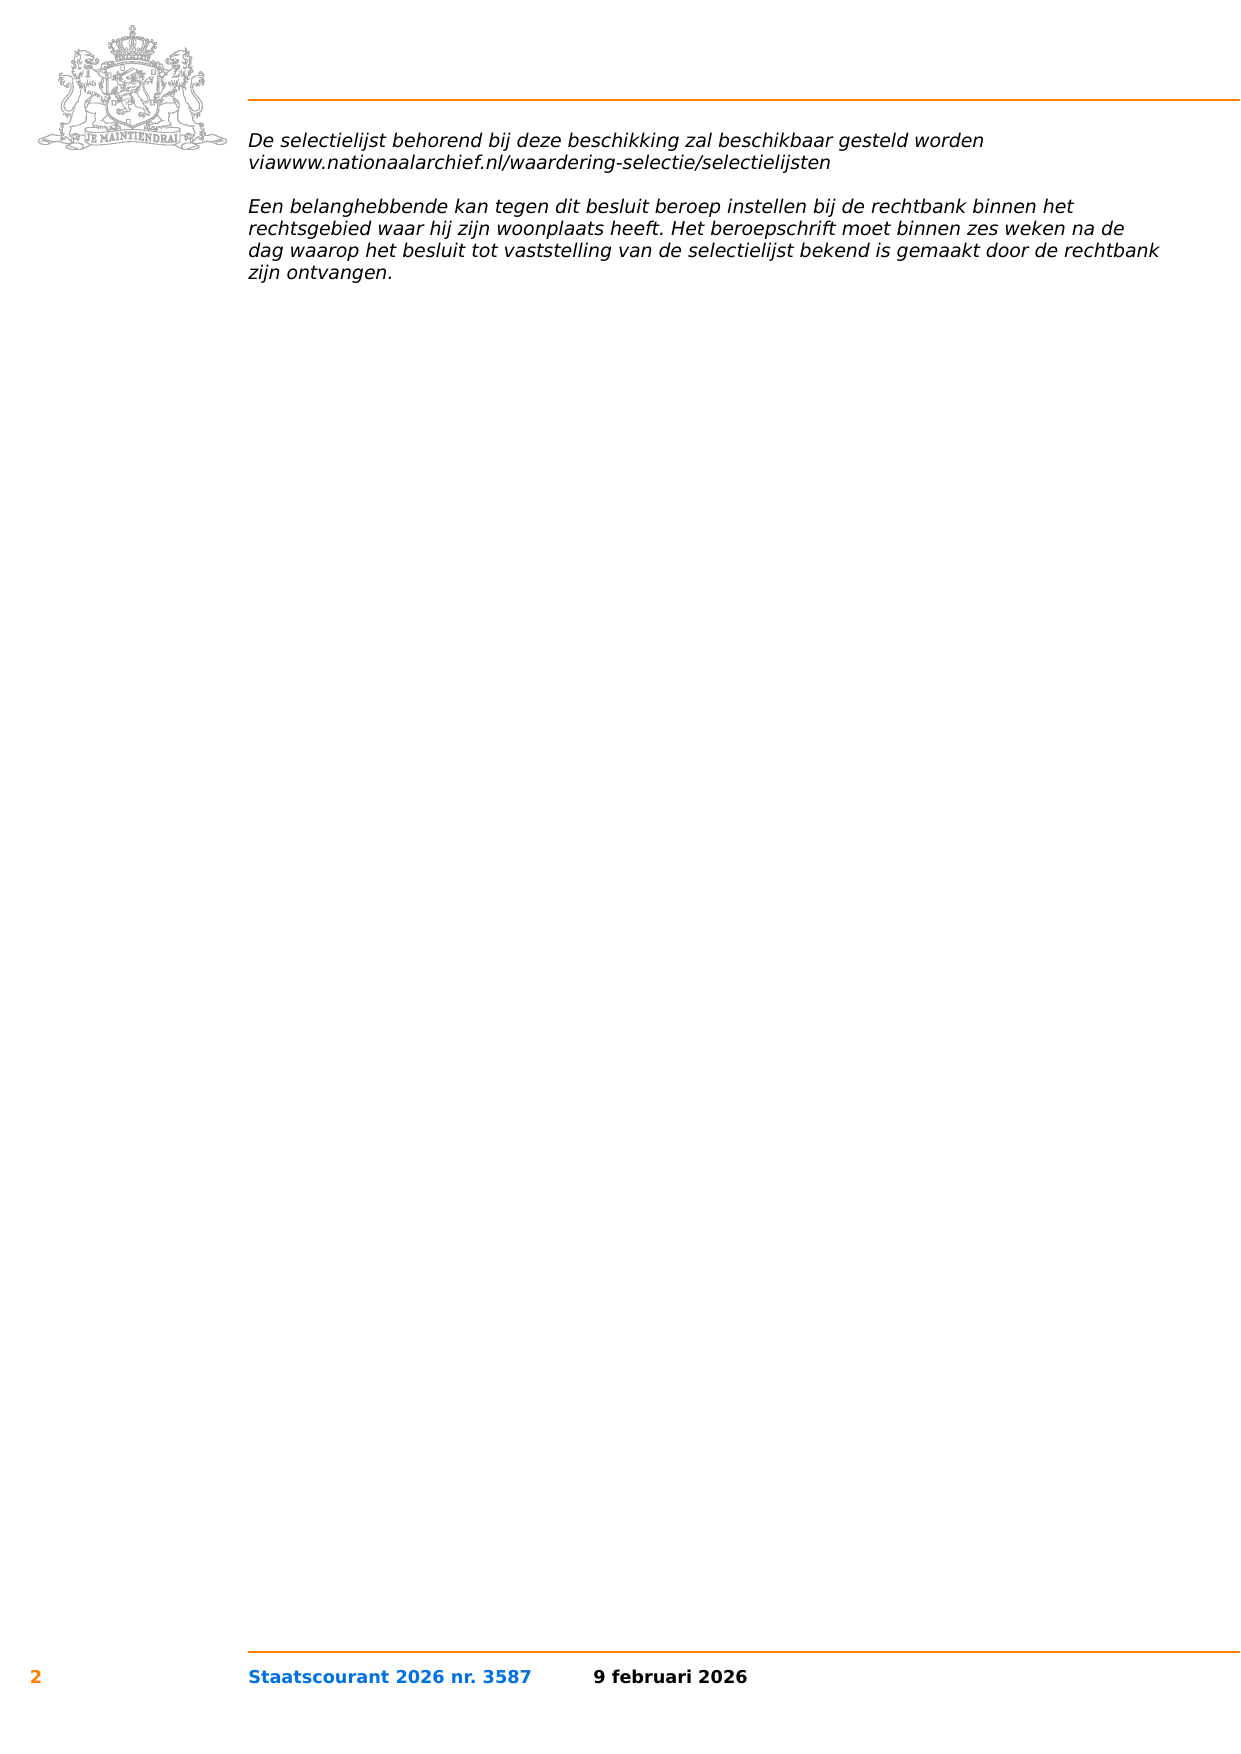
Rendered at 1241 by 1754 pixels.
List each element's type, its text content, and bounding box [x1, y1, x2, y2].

picture [38, 25, 227, 150]
text De selectielijst behorend bij deze beschikking zal beschikbaar gesteld worden viawww.nationaalarchief.nl/waardering-selectie/selectielijsten [248, 130, 1163, 174]
text Een belanghebbende kan tegen dit besluit beroep instellen bij de rechtbank binnen het rechtsgebied waar hij zijn woonplaats heeft. Het beroepschrift moet binnen zes weken na de dag waarop het besluit tot vaststelling van de selectielijst bekend is gemaakt door de rechtbank zijn ontvangen. [248, 196, 1163, 284]
